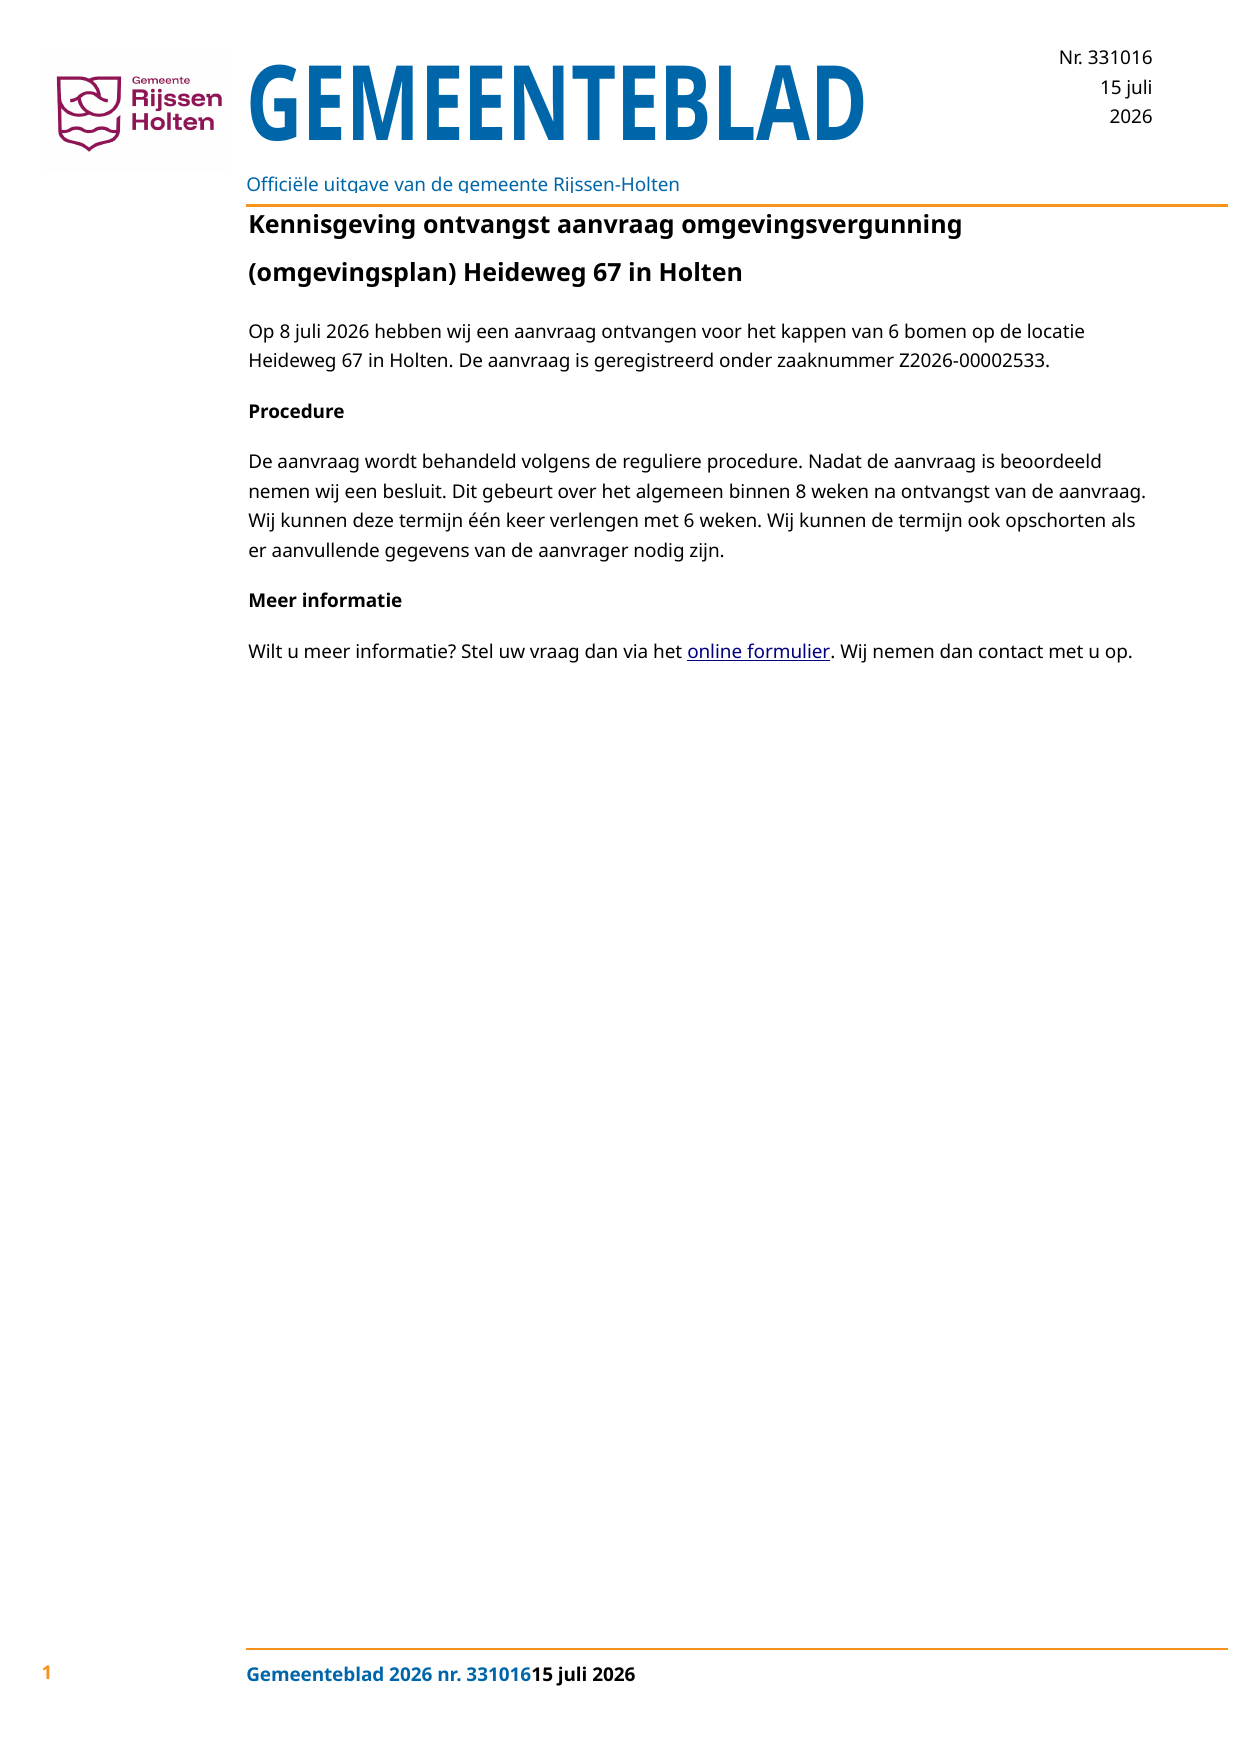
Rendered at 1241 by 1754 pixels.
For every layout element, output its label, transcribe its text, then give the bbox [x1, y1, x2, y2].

text Wilt u meer informatie? Stel uw vraag dan via het online formulier. Wij nemen dan contact met u op. [248, 638, 1152, 664]
text De aanvraag wordt behandeld volgens de reguliere procedure. Nadat de aanvraag is beoordeeld nemen wij een besluit. Dit gebeurt over het algemeen binnen 8 weken na ontvangst van de aanvraag. Wij kunnen deze termijn één keer verlengen met 6 weken. Wij kunnen de termijn ook opschorten als er aanvullende gegevens van de aanvrager nodig zijn. [248, 448, 1152, 563]
text Kennisgeving ontvangst aanvraag omgevingsvergunning (omgevingsplan) Heideweg 67 in Holten [248, 207, 1152, 288]
text Meer informatie [248, 587, 1152, 613]
text Op 8 juli 2026 hebben wij een aanvraag ontvangen voor het kappen van 6 bomen op de locatie Heideweg 67 in Holten. De aanvraag is geregistreerd onder zaaknummer Z2026-00002533. [248, 318, 1152, 373]
picture [41, 47, 231, 172]
text Procedure [248, 398, 1152, 424]
